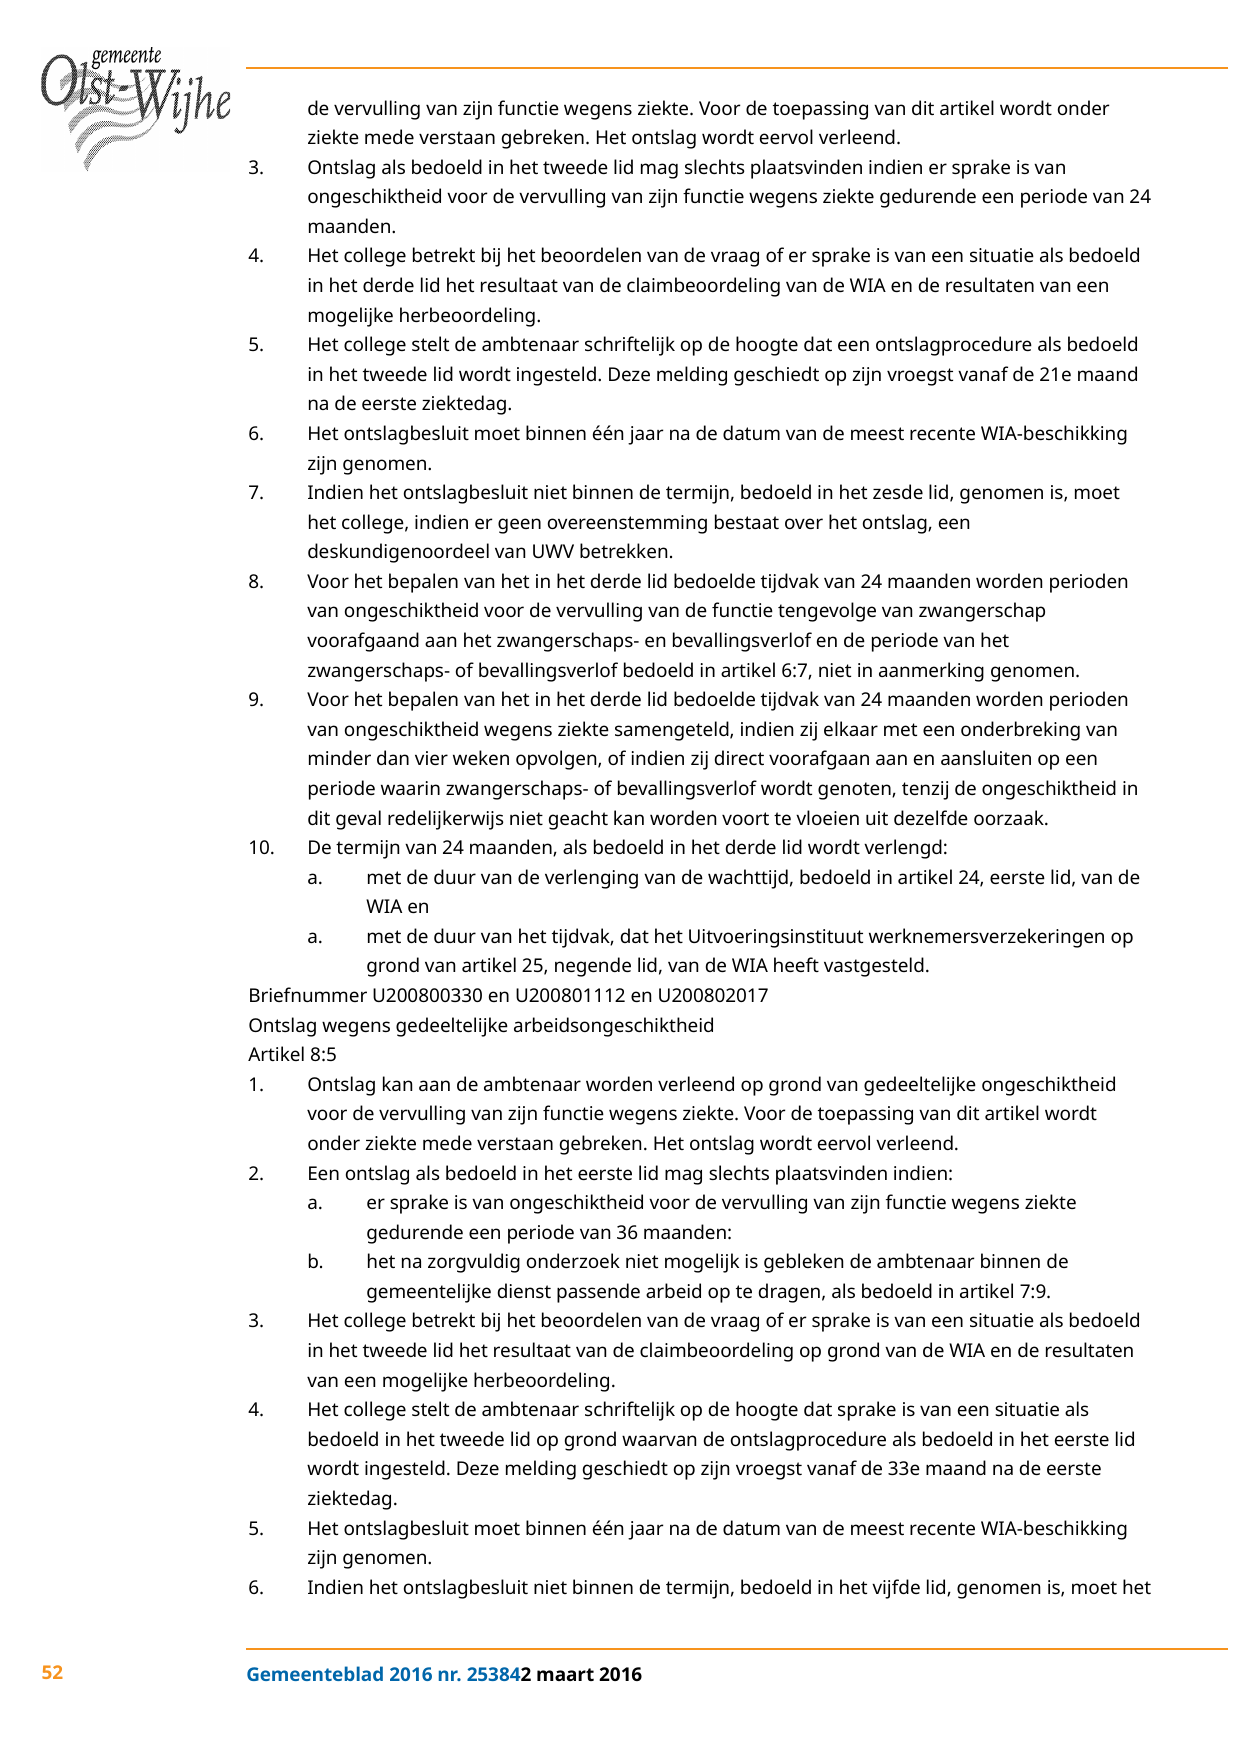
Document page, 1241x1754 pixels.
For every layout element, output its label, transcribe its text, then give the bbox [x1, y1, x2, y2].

picture [41, 47, 231, 172]
list met de duur van de verlenging van de wachttijd, bedoeld in artikel 24, eerste lid, van de WIA en [307, 864, 1152, 919]
list het na zorgvuldig onderzoek niet mogelijk is gebleken de ambtenaar binnen de gemeentelijke dienst passende arbeid op te dragen, als bedoeld in artikel 7:9. [307, 1248, 1152, 1304]
list er sprake is van ongeschiktheid voor de vervulling van zijn functie wegens ziekte gedurende een periode van 36 maanden: [307, 1189, 1152, 1245]
text Artikel 8:5 [248, 1041, 1152, 1067]
list Voor het bepalen van het in het derde lid bedoelde tijdvak van 24 maanden worden perioden van ongeschiktheid voor de vervulling van de functie tengevolge van zwangerschap voorafgaand aan het zwangerschaps- en bevallingsverlof en de periode van het zwangerschaps- of bevallingsverlof bedoeld in artikel 6:7, niet in aanmerking genomen. [248, 568, 1152, 683]
list Het college betrekt bij het beoordelen van de vraag of er sprake is van een situatie als bedoeld in het tweede lid het resultaat van de claimbeoordeling op grond van de WIA en de resultaten van een mogelijke herbeoordeling. [248, 1308, 1152, 1393]
list Het college betrekt bij het beoordelen van de vraag of er sprake is van een situatie als bedoeld in het derde lid het resultaat van de claimbeoordeling van de WIA en de resultaten van een mogelijke herbeoordeling. [248, 243, 1152, 328]
text Ontslag wegens gedeeltelijke arbeidsongeschiktheid [248, 1012, 1152, 1038]
list Het ontslagbesluit moet binnen één jaar na de datum van de meest recente WIA-beschikking zijn genomen. [248, 420, 1152, 476]
list Ontslag kan aan de ambtenaar worden verleend op grond van gedeeltelijke ongeschiktheid voor de vervulling van zijn functie wegens ziekte. Voor de toepassing van dit artikel wordt onder ziekte mede verstaan gebreken. Het ontslag wordt eervol verleend. [248, 1071, 1152, 1156]
list met de duur van het tijdvak, dat het Uitvoeringsinstituut werknemersverzekeringen op grond van artikel 25, negende lid, van de WIA heeft vastgesteld. [307, 923, 1152, 978]
list Indien het ontslagbesluit niet binnen de termijn, bedoeld in het zesde lid, genomen is, moet het college, indien er geen overeenstemming bestaat over het ontslag, een deskundigenoordeel van UWV betrekken. [248, 479, 1152, 564]
list de vervulling van zijn functie wegens ziekte. Voor de toepassing van dit artikel wordt onder ziekte mede verstaan gebreken. Het ontslag wordt eervol verleend. [248, 95, 1152, 150]
list Het college stelt de ambtenaar schriftelijk op de hoogte dat een ontslagprocedure als bedoeld in het tweede lid wordt ingesteld. Deze melding geschiedt op zijn vroegst vanaf de 21e maand na de eerste ziektedag. [248, 331, 1152, 416]
list De termijn van 24 maanden, als bedoeld in het derde lid wordt verlengd: [248, 834, 1152, 860]
list Indien het ontslagbesluit niet binnen de termijn, bedoeld in het vijfde lid, genomen is, moet het [248, 1574, 1152, 1600]
list Het college stelt de ambtenaar schriftelijk op de hoogte dat sprake is van een situatie als bedoeld in het tweede lid op grond waarvan de ontslagprocedure als bedoeld in het eerste lid wordt ingesteld. Deze melding geschiedt op zijn vroegst vanaf de 33e maand na de eerste ziektedag. [248, 1396, 1152, 1511]
list Het ontslagbesluit moet binnen één jaar na de datum van de meest recente WIA-beschikking zijn genomen. [248, 1515, 1152, 1570]
list Een ontslag als bedoeld in het eerste lid mag slechts plaatsvinden indien: [248, 1160, 1152, 1186]
list Voor het bepalen van het in het derde lid bedoelde tijdvak van 24 maanden worden perioden van ongeschiktheid wegens ziekte samengeteld, indien zij elkaar met een onderbreking van minder dan vier weken opvolgen, of indien zij direct voorafgaan aan en aansluiten op een periode waarin zwangerschaps- of bevallingsverlof wordt genoten, tenzij de ongeschiktheid in dit geval redelijkerwijs niet geacht kan worden voort te vloeien uit dezelfde oorzaak. [248, 686, 1152, 831]
list Ontslag als bedoeld in het tweede lid mag slechts plaatsvinden indien er sprake is van ongeschiktheid voor de vervulling van zijn functie wegens ziekte gedurende een periode van 24 maanden. [248, 154, 1152, 239]
text Briefnummer U200800330 en U200801112 en U200802017 [248, 982, 1152, 1008]
